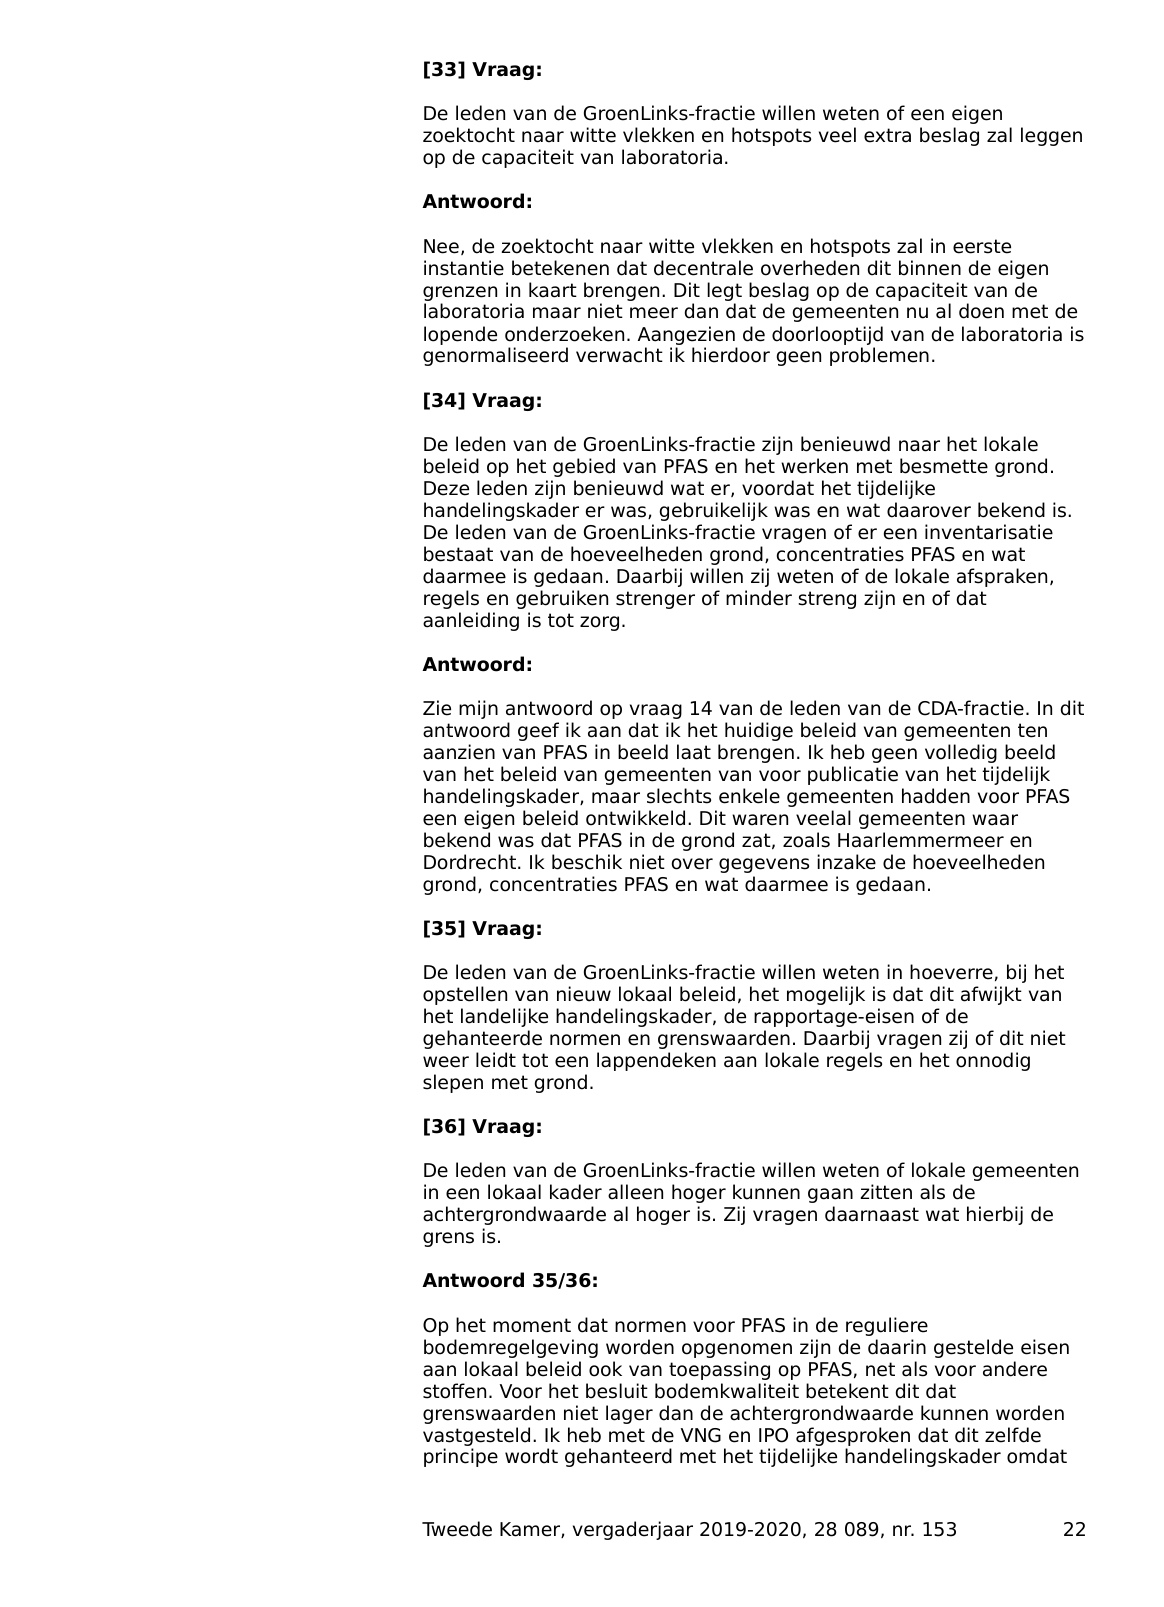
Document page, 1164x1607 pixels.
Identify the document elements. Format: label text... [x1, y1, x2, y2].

text De leden van de GroenLinks-fractie zijn benieuwd naar het lokale beleid op het gebied van PFAS en het werken met besmette grond. Deze leden zijn benieuwd wat er, voordat het tijdelijke handelingskader er was, gebruikelijk was en wat daarover bekend is. De leden van de GroenLinks-fractie vragen of er een inventarisatie bestaat van de hoeveelheden grond, concentraties PFAS en wat daarmee is gedaan. Daarbij willen zij weten of de lokale afspraken, regels en gebruiken strenger of minder streng zijn en of dat aanleiding is tot zorg. [422, 434, 1087, 632]
subtitle [34] Vraag: [422, 389, 1087, 412]
subtitle [36] Vraag: [422, 1116, 1087, 1138]
subtitle Antwoord: [422, 191, 1087, 213]
subtitle [35] Vraag: [422, 918, 1087, 940]
subtitle [33] Vraag: [422, 59, 1087, 81]
text Zie mijn antwoord op vraag 14 van de leden van de CDA-fractie. In dit antwoord geef ik aan dat ik het huidige beleid van gemeenten ten aanzien van PFAS in beeld laat brengen. Ik heb geen volledig beeld van het beleid van gemeenten van voor publicatie van het tijdelijk handelingskader, maar slechts enkele gemeenten hadden voor PFAS een eigen beleid ontwikkeld. Dit waren veelal gemeenten waar bekend was dat PFAS in de grond zat, zoals Haarlemmermeer en Dordrecht. Ik beschik niet over gegevens inzake de hoeveelheden grond, concentraties PFAS en wat daarmee is gedaan. [422, 698, 1087, 896]
subtitle Antwoord: [422, 654, 1087, 676]
text Op het moment dat normen voor PFAS in de reguliere bodemregelgeving worden opgenomen zijn de daarin gestelde eisen aan lokaal beleid ook van toepassing op PFAS, net als voor andere stoffen. Voor het besluit bodemkwaliteit betekent dit dat grenswaarden niet lager dan de achtergrondwaarde kunnen worden vastgesteld. Ik heb met de VNG en IPO afgesproken dat dit zelfde principe wordt gehanteerd met het tijdelijke handelingskader omdat [422, 1314, 1087, 1468]
text Nee, de zoektocht naar witte vlekken en hotspots zal in eerste instantie betekenen dat decentrale overheden dit binnen de eigen grenzen in kaart brengen. Dit legt beslag op de capaciteit van de laboratoria maar niet meer dan dat de gemeenten nu al doen met de lopende onderzoeken. Aangezien de doorlooptijd van de laboratoria is genormaliseerd verwacht ik hierdoor geen problemen. [422, 236, 1087, 367]
text De leden van de GroenLinks-fractie willen weten of lokale gemeenten in een lokaal kader alleen hoger kunnen gaan zitten als de achtergrondwaarde al hoger is. Zij vragen daarnaast wat hierbij de grens is. [422, 1160, 1087, 1248]
subtitle Antwoord 35/36: [422, 1270, 1087, 1292]
text De leden van de GroenLinks-fractie willen weten of een eigen zoektocht naar witte vlekken en hotspots veel extra beslag zal leggen op de capaciteit van laboratoria. [422, 103, 1087, 169]
text De leden van de GroenLinks-fractie willen weten in hoeverre, bij het opstellen van nieuw lokaal beleid, het mogelijk is dat dit afwijkt van het landelijke handelingskader, de rapportage-eisen of de gehanteerde normen en grenswaarden. Daarbij vragen zij of dit niet weer leidt tot een lappendeken aan lokale regels en het onnodig slepen met grond. [422, 962, 1087, 1094]
